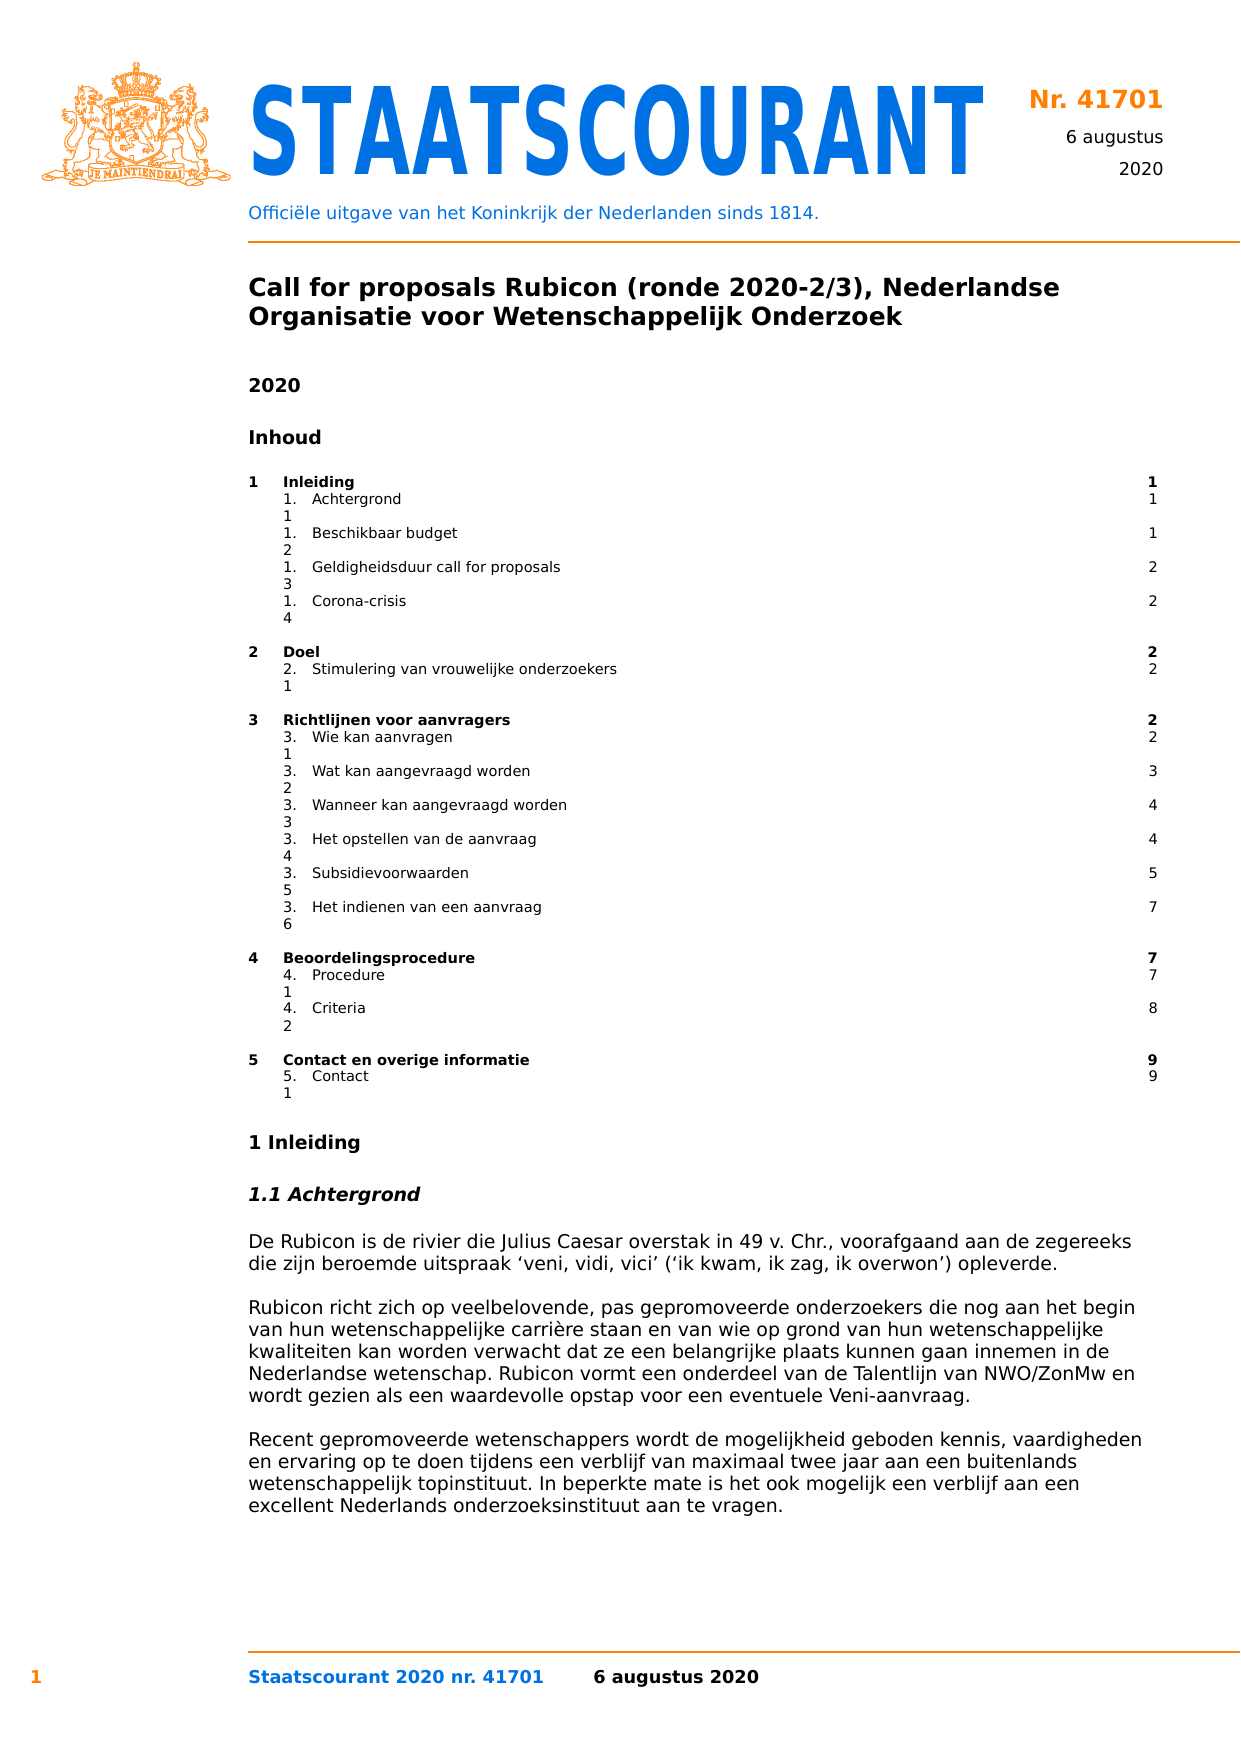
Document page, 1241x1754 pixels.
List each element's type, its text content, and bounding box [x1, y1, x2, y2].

table_cell 1.1 [277, 491, 306, 525]
table_cell 1.3 [277, 559, 306, 593]
table_cell 4 [248, 950, 277, 966]
table_cell [277, 627, 1163, 644]
table_cell [248, 865, 277, 898]
subtitle 1 Inleiding [248, 1132, 1163, 1154]
table_cell [277, 933, 1163, 949]
table_cell 2 [1136, 729, 1163, 763]
table_cell 3.3 [277, 797, 306, 831]
table_cell 2 [1136, 593, 1163, 627]
table_cell [248, 729, 277, 763]
table_header STAATSCOURANT [248, 62, 998, 203]
table_cell [248, 797, 277, 831]
table_cell [248, 1034, 277, 1051]
table_cell Wie kan aanvragen [306, 729, 1136, 763]
table_cell Doel [277, 644, 1136, 661]
table_cell [248, 966, 277, 1000]
text Rubicon richt zich op veelbelovende, pas gepromoveerde onderzoekers die nog aan het begin van hun wetenschappelijke carrière staan en van wie op grond van hun wetenschappelijke kwaliteiten kan worden verwacht dat ze een belangrijke plaats kunnen gaan innemen in de Nederlandse wetenschap. Rubicon vormt een onderdeel van de Talentlijn van NWO/ZonMw en wordt gezien als een waardevolle opstap voor een eventuele Veni-aanvraag. [248, 1297, 1163, 1407]
table_cell Procedure [306, 966, 1136, 1000]
table_cell Richtlijnen voor aanvragers [277, 712, 1136, 729]
table_cell [248, 661, 277, 695]
table_cell 2 [1136, 712, 1163, 729]
table_cell 2 [248, 644, 277, 661]
table_cell [248, 491, 277, 525]
table_cell [1136, 1034, 1163, 1051]
table_cell [248, 1068, 277, 1102]
table_cell [248, 831, 277, 864]
table_cell 1 [1136, 525, 1163, 559]
table_cell 3.4 [277, 831, 306, 864]
table_cell 2020 [998, 153, 1240, 203]
table_cell [277, 695, 1163, 712]
table_cell [248, 899, 277, 932]
table_cell 7 [1136, 950, 1163, 966]
subtitle 1.1 Achtergrond [248, 1184, 1163, 1206]
table_cell 3 [1136, 763, 1163, 797]
subtitle Inhoud [248, 427, 1163, 449]
picture [41, 62, 231, 186]
table_cell 7 [1136, 966, 1163, 1000]
table_cell Beschikbaar budget [306, 525, 1136, 559]
table_cell 8 [1136, 1000, 1163, 1034]
table_cell [248, 525, 277, 559]
table_cell Achtergrond [306, 491, 1136, 525]
table_cell 7 [1136, 899, 1163, 932]
table_cell [248, 933, 277, 949]
table_header Inleiding [277, 474, 1136, 491]
table_cell [248, 1000, 277, 1034]
table_cell [248, 695, 277, 712]
table_cell Contact en overige informatie [277, 1051, 1136, 1068]
text De Rubicon is de rivier die Julius Caesar overstak in 49 v. Chr., voorafgaand aan de zegereeks die zijn beroemde uitspraak ‘veni, vidi, vici’ (‘ik kwam, ik zag, ik overwon’) opleverde. [248, 1231, 1163, 1275]
table_cell Geldigheidsduur call for proposals [306, 559, 1136, 593]
table_header 1 [248, 474, 277, 491]
table_cell 1.4 [277, 593, 306, 627]
table_cell Wat kan aangevraagd worden [306, 763, 1136, 797]
table_cell 1.2 [277, 525, 306, 559]
table_cell Corona-crisis [306, 593, 1136, 627]
table_cell 9 [1136, 1051, 1163, 1068]
table_cell [306, 1034, 1136, 1051]
table_cell 4.2 [277, 1000, 306, 1034]
table_cell 1 [1136, 491, 1163, 525]
table_cell [248, 763, 277, 797]
table_cell 2.1 [277, 661, 306, 695]
table_cell Het indienen van een aanvraag [306, 899, 1136, 932]
table_cell 4 [1136, 831, 1163, 864]
subtitle Call for proposals Rubicon (ronde 2020-2/3), Nederlandse Organisatie voor Wetenschappelijk Onderzoek [248, 273, 1163, 331]
table_cell 2 [1136, 644, 1163, 661]
table_cell 5 [1136, 865, 1163, 898]
table_cell 2 [1136, 661, 1163, 695]
table_cell Subsidievoorwaarden [306, 865, 1136, 898]
table_header Nr. 41701 [998, 62, 1240, 121]
table_cell Contact [306, 1068, 1136, 1102]
table_cell [248, 627, 277, 644]
table_cell Wanneer kan aangevraagd worden [306, 797, 1136, 831]
table_cell Het opstellen van de aanvraag [306, 831, 1136, 864]
table_header [25, 62, 248, 241]
table_cell [248, 559, 277, 593]
table_cell 6 augustus [998, 121, 1240, 153]
table_cell 3.1 [277, 729, 306, 763]
text 2020 [248, 375, 1163, 397]
table_cell Criteria [306, 1000, 1136, 1034]
table_cell [248, 593, 277, 627]
table_cell 3.2 [277, 763, 306, 797]
table_cell 4 [1136, 797, 1163, 831]
table_cell 3 [248, 712, 277, 729]
table_cell 3.5 [277, 865, 306, 898]
table_cell 2 [1136, 559, 1163, 593]
table_cell 5.1 [277, 1068, 306, 1102]
table_cell [277, 1034, 306, 1051]
table_cell 4.1 [277, 966, 306, 1000]
table_cell Beoordelingsprocedure [277, 950, 1136, 966]
table_cell Officiële uitgave van het Koninkrijk der Nederlanden sinds 1814. [248, 203, 1240, 241]
table_header 1 [1136, 474, 1163, 491]
text Recent gepromoveerde wetenschappers wordt de mogelijkheid geboden kennis, vaardigheden en ervaring op te doen tijdens een verblijf van maximaal twee jaar aan een buitenlands wetenschappelijk topinstituut. In beperkte mate is het ook mogelijk een verblijf aan een excellent Nederlands onderzoeksinstituut aan te vragen. [248, 1429, 1163, 1517]
table_cell 3.6 [277, 899, 306, 932]
table_cell 5 [248, 1051, 277, 1068]
table_cell 9 [1136, 1068, 1163, 1102]
table_cell Stimulering van vrouwelijke onderzoekers [306, 661, 1136, 695]
